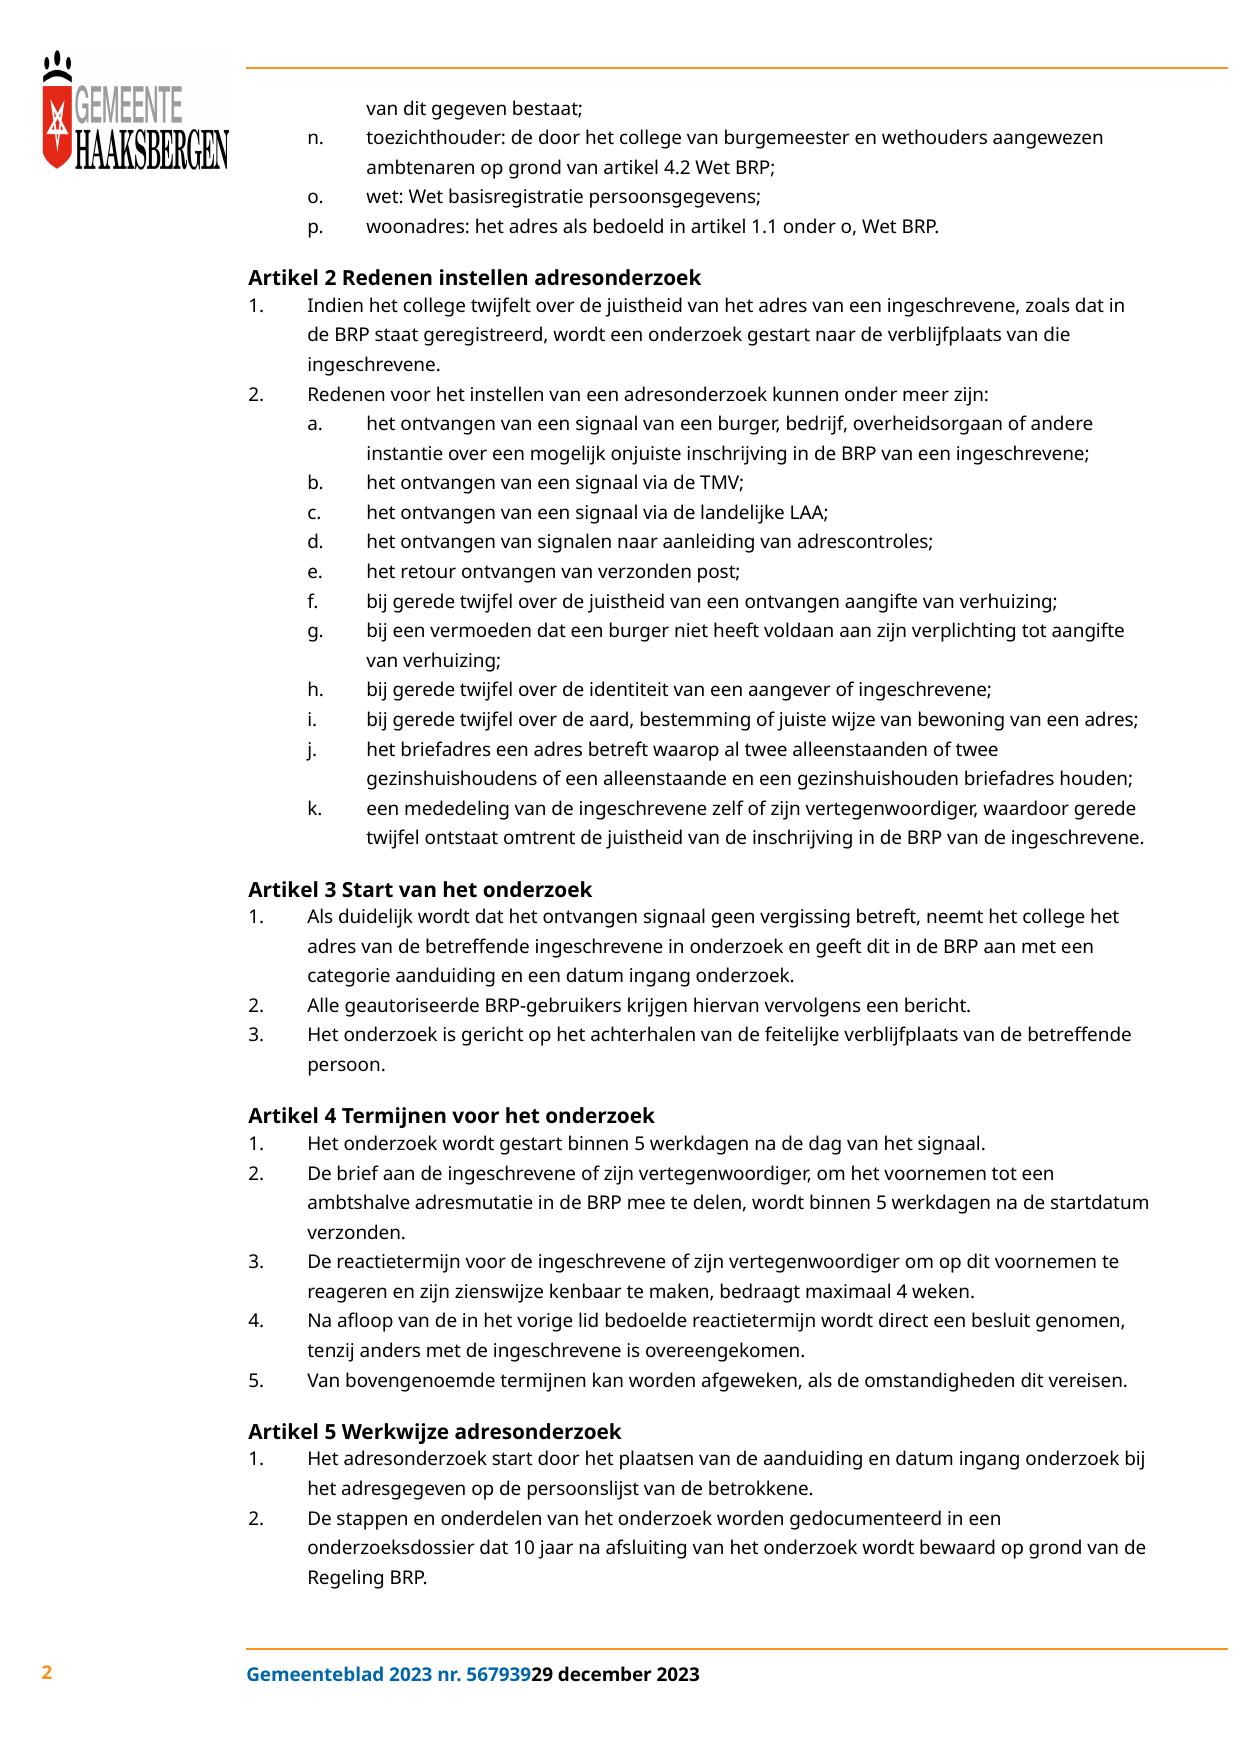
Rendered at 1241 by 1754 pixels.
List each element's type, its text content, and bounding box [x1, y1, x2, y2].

picture [41, 47, 231, 172]
list toezichthouder: de door het college van burgemeester en wethouders aangewezen ambtenaren op grond van artikel 4.2 Wet BRP; [307, 124, 1152, 180]
list Indien het college twijfelt over de juistheid van het adres van een ingeschrevene, zoals dat in de BRP staat geregistreerd, wordt een onderzoek gestart naar de verblijfplaats van die ingeschrevene. [248, 292, 1152, 377]
list Van bovengenoemde termijnen kan worden afgeweken, als de omstandigheden dit vereisen. [248, 1367, 1152, 1392]
list bij gerede twijfel over de juistheid van een ontvangen aangifte van verhuizing; [307, 588, 1152, 613]
list van dit gegeven bestaat; [307, 95, 1152, 121]
list het ontvangen van een signaal via de landelijke LAA; [307, 499, 1152, 525]
list Redenen voor het instellen van een adresonderzoek kunnen onder meer zijn: [248, 381, 1152, 406]
text Artikel 2 Redenen instellen adresonderzoek [248, 263, 1152, 292]
list Als duidelijk wordt dat het ontvangen signaal geen vergissing betreft, neemt het college het adres van de betreffende ingeschrevene in onderzoek en geeft dit in de BRP aan met een categorie aanduiding en een datum ingang onderzoek. [248, 903, 1152, 988]
list het ontvangen van een signaal via de TMV; [307, 469, 1152, 495]
list woonadres: het adres als bedoeld in artikel 1.1 onder o, Wet BRP. [307, 213, 1152, 239]
list het ontvangen van signalen naar aanleiding van adrescontroles; [307, 529, 1152, 554]
list Na afloop van de in het vorige lid bedoelde reactietermijn wordt direct een besluit genomen, tenzij anders met de ingeschrevene is overeengekomen. [248, 1308, 1152, 1363]
list Alle geautoriseerde BRP-gebruikers krijgen hiervan vervolgens een bericht. [248, 992, 1152, 1018]
list De reactietermijn voor de ingeschrevene of zijn vertegenwoordiger om op dit voornemen te reageren en zijn zienswijze kenbaar te maken, bedraagt maximaal 4 weken. [248, 1248, 1152, 1304]
list wet: Wet basisregistratie persoonsgegevens; [307, 183, 1152, 209]
text Artikel 3 Start van het onderzoek [248, 875, 1152, 903]
text Artikel 4 Termijnen voor het onderzoek [248, 1102, 1152, 1130]
list De brief aan de ingeschrevene of zijn vertegenwoordiger, om het voornemen tot een ambtshalve adresmutatie in de BRP mee te delen, wordt binnen 5 werkdagen na de startdatum verzonden. [248, 1160, 1152, 1244]
list bij gerede twijfel over de aard, bestemming of juiste wijze van bewoning van een adres; [307, 706, 1152, 732]
list bij een vermoeden dat een burger niet heeft voldaan aan zijn verplichting tot aangifte van verhuizing; [307, 617, 1152, 673]
list bij gerede twijfel over de identiteit van een aangever of ingeschrevene; [307, 677, 1152, 702]
list Het onderzoek wordt gestart binnen 5 werkdagen na de dag van het signaal. [248, 1130, 1152, 1156]
list Het adresonderzoek start door het plaatsen van de aanduiding en datum ingang onderzoek bij het adresgegeven op de persoonslijst van de betrokkene. [248, 1446, 1152, 1501]
text Artikel 5 Werkwijze adresonderzoek [248, 1417, 1152, 1446]
list De stappen en onderdelen van het onderzoek worden gedocumenteerd in een onderzoeksdossier dat 10 jaar na afsluiting van het onderzoek wordt bewaard op grond van de Regeling BRP. [248, 1505, 1152, 1590]
list het ontvangen van een signaal van een burger, bedrijf, overheidsorgaan of andere instantie over een mogelijk onjuiste inschrijving in de BRP van een ingeschrevene; [307, 410, 1152, 466]
list het briefadres een adres betreft waarop al twee alleenstaanden of twee gezinshuishoudens of een alleenstaande en een gezinshuishouden briefadres houden; [307, 736, 1152, 791]
list een mededeling van de ingeschrevene zelf of zijn vertegenwoordiger, waardoor gerede twijfel ontstaat omtrent de juistheid van de inschrijving in de BRP van de ingeschrevene. [307, 795, 1152, 850]
list Het onderzoek is gericht op het achterhalen van de feitelijke verblijfplaats van de betreffende persoon. [248, 1022, 1152, 1077]
list het retour ontvangen van verzonden post; [307, 558, 1152, 584]
